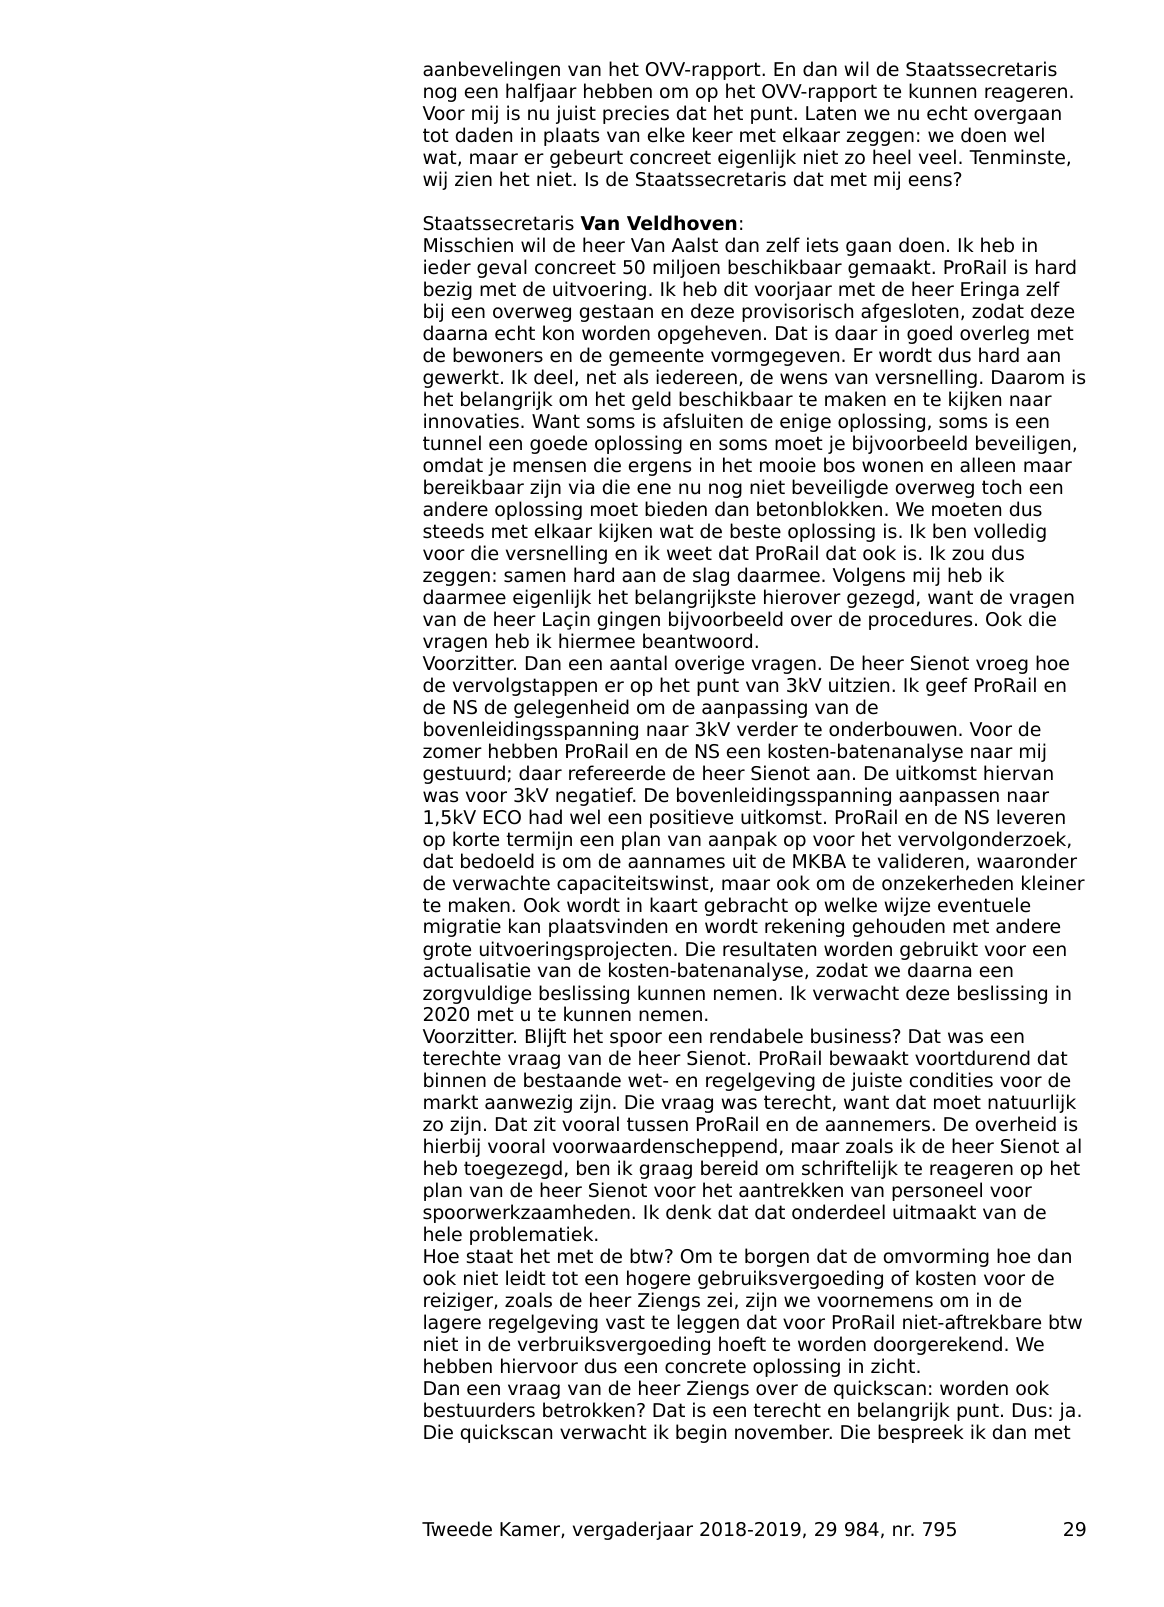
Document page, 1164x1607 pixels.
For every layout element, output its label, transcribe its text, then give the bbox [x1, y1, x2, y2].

text Voorzitter. Dan een aantal overige vragen. De heer Sienot vroeg hoe de vervolgstappen er op het punt van 3kV uitzien. Ik geef ProRail en de NS de gelegenheid om de aanpassing van de bovenleidingsspanning naar 3kV verder te onderbouwen. Voor de zomer hebben ProRail en de NS een kosten-batenanalyse naar mij gestuurd; daar refereerde de heer Sienot aan. De uitkomst hiervan was voor 3kV negatief. De bovenleidingsspanning aanpassen naar 1,5kV ECO had wel een positieve uitkomst. ProRail en de NS leveren op korte termijn een plan van aanpak op voor het vervolgonderzoek, dat bedoeld is om de aannames uit de MKBA te valideren, waaronder de verwachte capaciteitswinst, maar ook om de onzekerheden kleiner te maken. Ook wordt in kaart gebracht op welke wijze eventuele migratie kan plaatsvinden en wordt rekening gehouden met andere grote uitvoeringsprojecten. Die resultaten worden gebruikt voor een actualisatie van de kosten-batenanalyse, zodat we daarna een zorgvuldige beslissing kunnen nemen. Ik verwacht deze beslissing in 2020 met u te kunnen nemen. [422, 653, 1087, 1026]
text Voorzitter. Blijft het spoor een rendabele business? Dat was een terechte vraag van de heer Sienot. ProRail bewaakt voortdurend dat binnen de bestaande wet- en regelgeving de juiste condities voor de markt aanwezig zijn. Die vraag was terecht, want dat moet natuurlijk zo zijn. Dat zit vooral tussen ProRail en de aannemers. De overheid is hierbij vooral voorwaardenscheppend, maar zoals ik de heer Sienot al heb toegezegd, ben ik graag bereid om schriftelijk te reageren op het plan van de heer Sienot voor het aantrekken van personeel voor spoorwerkzaamheden. Ik denk dat dat onderdeel uitmaakt van de hele problematiek. [422, 1026, 1087, 1246]
text Dan een vraag van de heer Ziengs over de quickscan: worden ook bestuurders betrokken? Dat is een terecht en belangrijk punt. Dus: ja. Die quickscan verwacht ik begin november. Die bespreek ik dan met [422, 1378, 1087, 1444]
text aanbevelingen van het OVV-rapport. En dan wil de Staatssecretaris nog een halfjaar hebben om op het OVV-rapport te kunnen reageren. Voor mij is nu juist precies dat het punt. Laten we nu echt overgaan tot daden in plaats van elke keer met elkaar zeggen: we doen wel wat, maar er gebeurt concreet eigenlijk niet zo heel veel. Tenminste, wij zien het niet. Is de Staatssecretaris dat met mij eens? [422, 59, 1087, 191]
text Misschien wil de heer Van Aalst dan zelf iets gaan doen. Ik heb in ieder geval concreet 50 miljoen beschikbaar gemaakt. ProRail is hard bezig met de uitvoering. Ik heb dit voorjaar met de heer Eringa zelf bij een overweg gestaan en deze provisorisch afgesloten, zodat deze daarna echt kon worden opgeheven. Dat is daar in goed overleg met de bewoners en de gemeente vormgegeven. Er wordt dus hard aan gewerkt. Ik deel, net als iedereen, de wens van versnelling. Daarom is het belangrijk om het geld beschikbaar te maken en te kijken naar innovaties. Want soms is afsluiten de enige oplossing, soms is een tunnel een goede oplossing en soms moet je bijvoorbeeld beveiligen, omdat je mensen die ergens in het mooie bos wonen en alleen maar bereikbaar zijn via die ene nu nog niet beveiligde overweg toch een andere oplossing moet bieden dan betonblokken. We moeten dus steeds met elkaar kijken wat de beste oplossing is. Ik ben volledig voor die versnelling en ik weet dat ProRail dat ook is. Ik zou dus zeggen: samen hard aan de slag daarmee. Volgens mij heb ik daarmee eigenlijk het belangrijkste hierover gezegd, want de vragen van de heer Laçin gingen bijvoorbeeld over de procedures. Ook die vragen heb ik hiermee beantwoord. [422, 235, 1087, 653]
text Staatssecretaris Van Veldhoven: [422, 213, 1087, 235]
text Hoe staat het met de btw? Om te borgen dat de omvorming hoe dan ook niet leidt tot een hogere gebruiksvergoeding of kosten voor de reiziger, zoals de heer Ziengs zei, zijn we voornemens om in de lagere regelgeving vast te leggen dat voor ProRail niet-aftrekbare btw niet in de verbruiksvergoeding hoeft te worden doorgerekend. We hebben hiervoor dus een concrete oplossing in zicht. [422, 1246, 1087, 1378]
